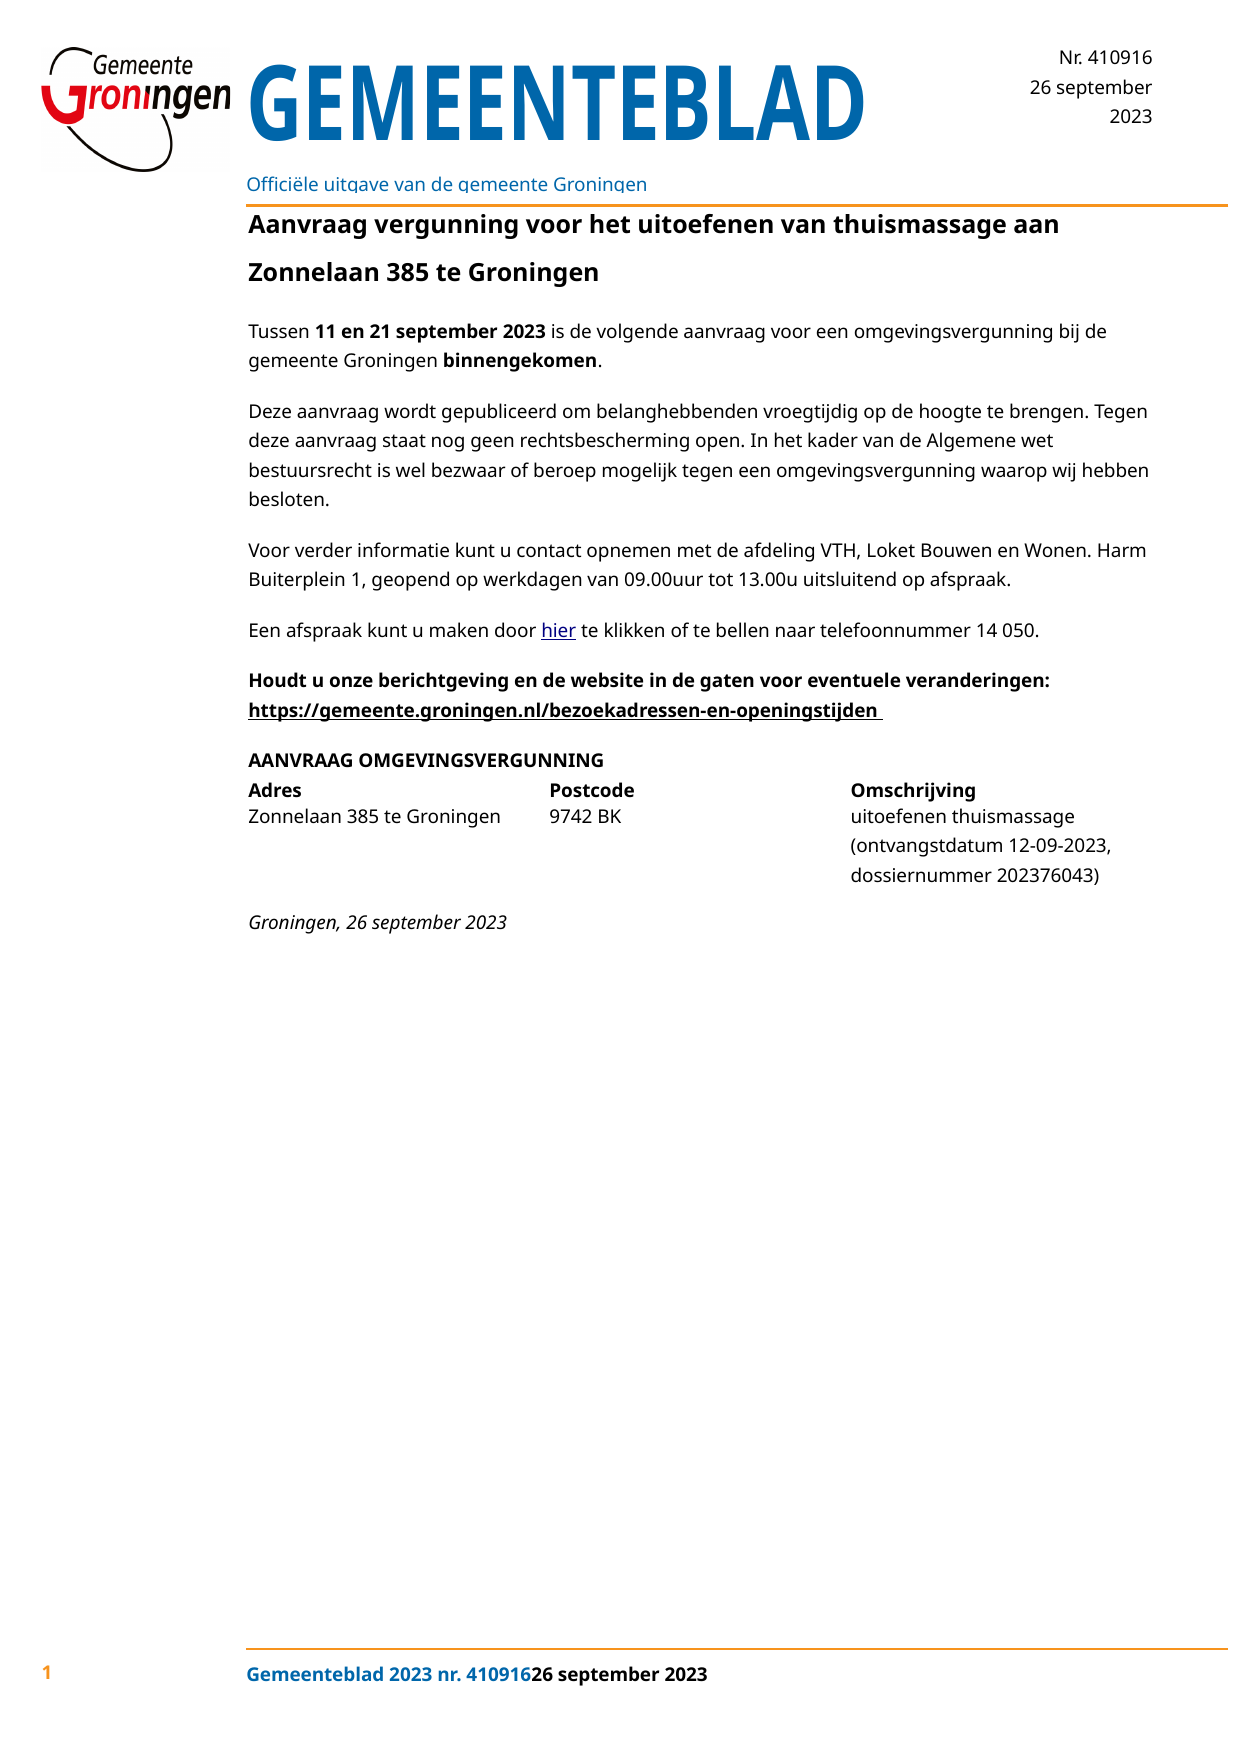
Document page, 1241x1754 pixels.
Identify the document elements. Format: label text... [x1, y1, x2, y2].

text Een afspraak kunt u maken door hier te klikken of te bellen naar telefoonnummer 14 050. [248, 617, 1152, 643]
table_cell uitoefenen thuismassage (ontvangstdatum 12-09-2023, dossiernummer 202376043) [850, 803, 1152, 888]
text Groningen, 26 september 2023 [248, 909, 1152, 935]
table_header Postcode [549, 777, 850, 803]
table_cell Zonnelaan 385 te Groningen [248, 803, 549, 888]
text Tussen 11 en 21 september 2023 is de volgende aanvraag voor een omgevingsvergunning bij de gemeente Groningen binnengekomen. [248, 318, 1152, 373]
text Deze aanvraag wordt gepubliceerd om belanghebbenden vroegtijdig op de hoogte te brengen. Tegen deze aanvraag staat nog geen rechtsbescherming open. In het kader van de Algemene wet bestuursrecht is wel bezwaar of beroep mogelijk tegen een omgevingsvergunning waarop wij hebben besloten. [248, 398, 1152, 512]
table_header Omschrijving [850, 777, 1152, 803]
text Houdt u onze berichtgeving en de website in de gaten voor eventuele veranderingen: https://gemeente.groningen.nl/bezoekadressen-en-openingstijden [248, 667, 1152, 723]
table_header Adres [248, 777, 549, 803]
text AANVRAAG OMGEVINGSVERGUNNING [248, 747, 1152, 773]
text Voor verder informatie kunt u contact opnemen met de afdeling VTH, Loket Bouwen en Wonen. Harm Buiterplein 1, geopend op werkdagen van 09.00uur tot 13.00u uitsluitend op afspraak. [248, 537, 1152, 592]
table_cell 9742 BK [549, 803, 850, 888]
text Aanvraag vergunning voor het uitoefenen van thuismassage aan Zonnelaan 385 te Groningen [248, 207, 1152, 288]
picture [41, 47, 231, 172]
